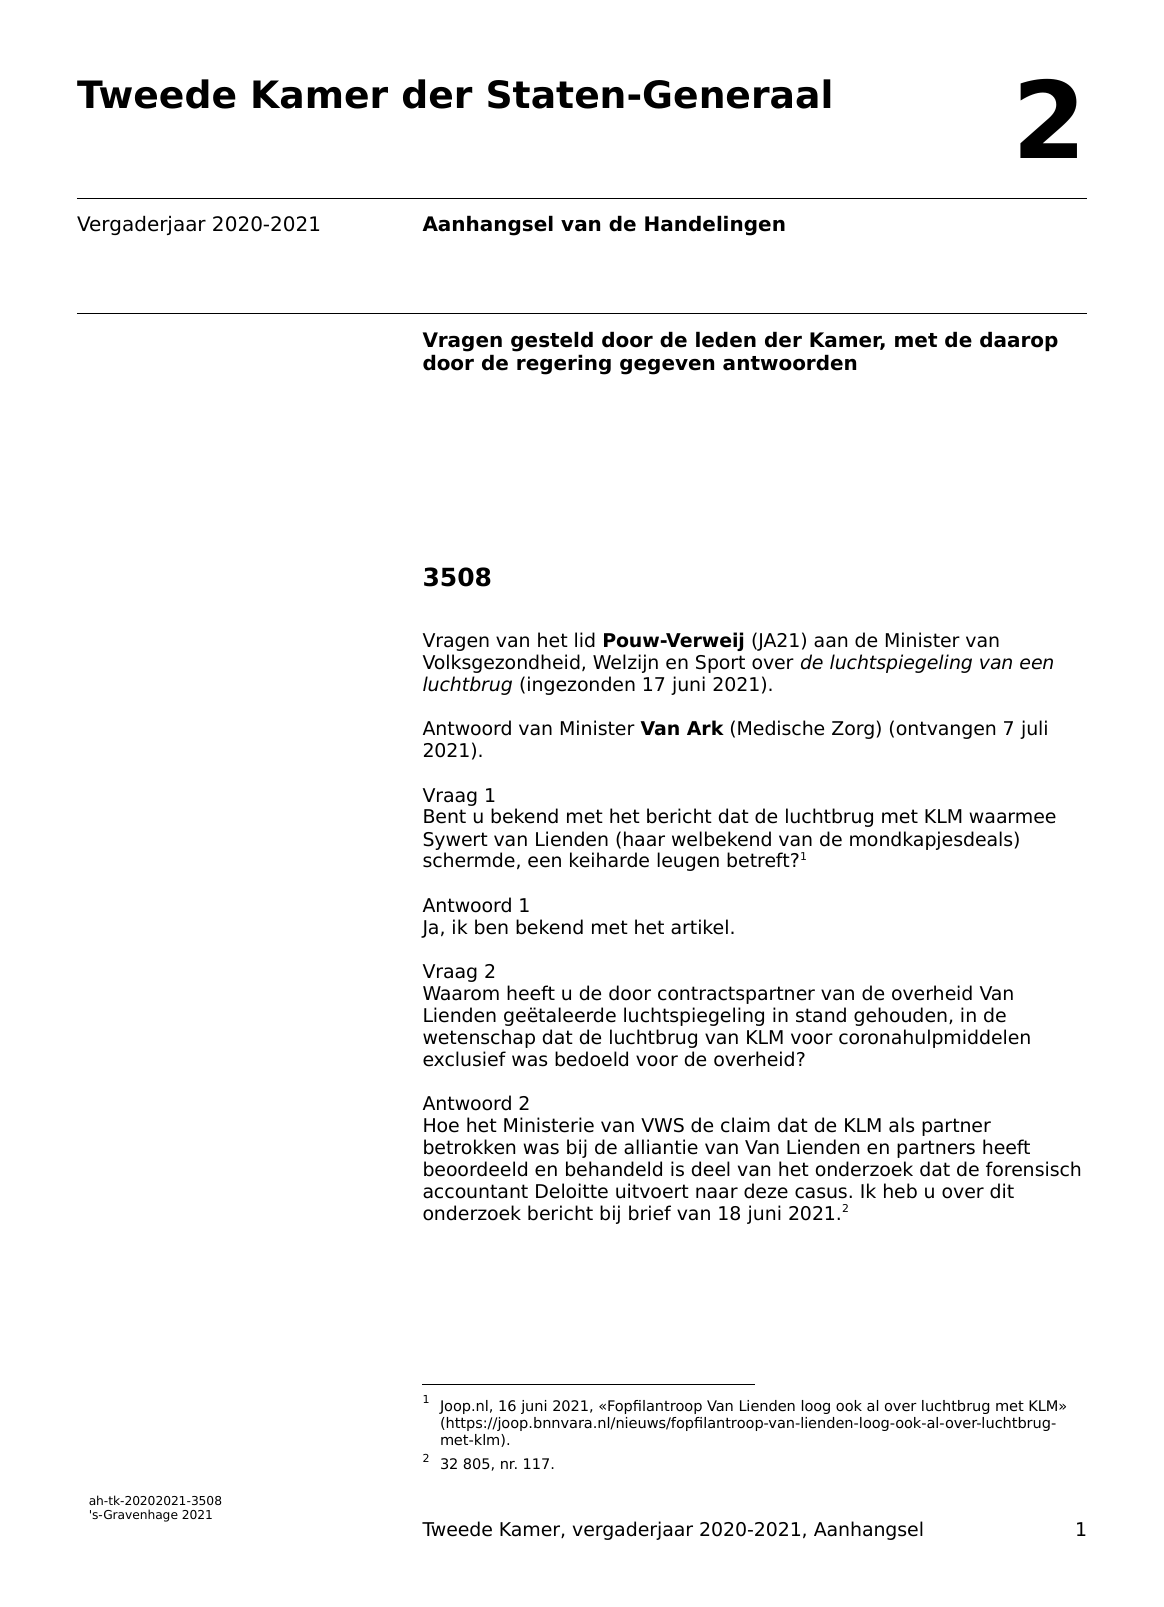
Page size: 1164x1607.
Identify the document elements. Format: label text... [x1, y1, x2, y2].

text 3508 [422, 563, 1087, 592]
text Joop.nl, 16 juni 2021, «Fopfilantroop Van Lienden loog ook al over luchtbrug met KLM» (https://joop.bnnvara.nl/nieuws/fopfilantroop-van-lienden-loog-ook-al-over-luchtbrug-met-klm). [422, 1393, 1087, 1449]
text Bent u bekend met het bericht dat de luchtbrug met KLM waarmee Sywert van Lienden (haar welbekend van de mondkapjesdeals) schermde, een keiharde leugen betreft? [422, 806, 1087, 872]
table_cell [77, 314, 422, 375]
table_cell Aanhangsel van de Handelingen [422, 199, 1087, 313]
text Ja, ik ben bekend met het artikel. [422, 917, 1087, 938]
text Hoe het Ministerie van VWS de claim dat de KLM als partner betrokken was bij de alliantie van Van Lienden en partners heeft beoordeeld en behandeld is deel van het onderzoek dat de forensisch accountant Deloitte uitvoert naar deze casus. Ik heb u over dit onderzoek bericht bij brief van 18 juni 2021. [422, 1115, 1087, 1225]
text Vraag 2 [422, 961, 1087, 983]
table_cell Vergaderjaar 2020-2021 [77, 199, 422, 313]
table_cell Vragen gesteld door de leden der Kamer, met de daarop door de regering gegeven antwoorden [422, 314, 1087, 375]
text Vragen van het lid Pouw-Verweij (JA21) aan de Minister van Volksgezondheid, Welzijn en Sport over de luchtspiegeling van een luchtbrug (ingezonden 17 juni 2021). [422, 630, 1087, 696]
text 32 805, nr. 117. [422, 1452, 1087, 1474]
text Waarom heeft u de door contractspartner van de overheid Van Lienden geëtaleerde luchtspiegeling in stand gehouden, in de wetenschap dat de luchtbrug van KLM voor coronahulpmiddelen exclusief was bedoeld voor de overheid? [422, 983, 1087, 1071]
text 's-Gravenhage 2021 [88, 1508, 323, 1522]
text Antwoord 1 [422, 894, 1087, 917]
table_header Tweede Kamer der Staten-Generaal [77, 59, 886, 198]
text Antwoord van Minister Van Ark (Medische Zorg) (ontvangen 7 juli 2021). [422, 718, 1087, 762]
text Vraag 1 [422, 784, 1087, 806]
text ah-tk-20202021-3508 [88, 1494, 323, 1508]
text Antwoord 2 [422, 1093, 1087, 1115]
table_header 2 [886, 59, 1087, 198]
